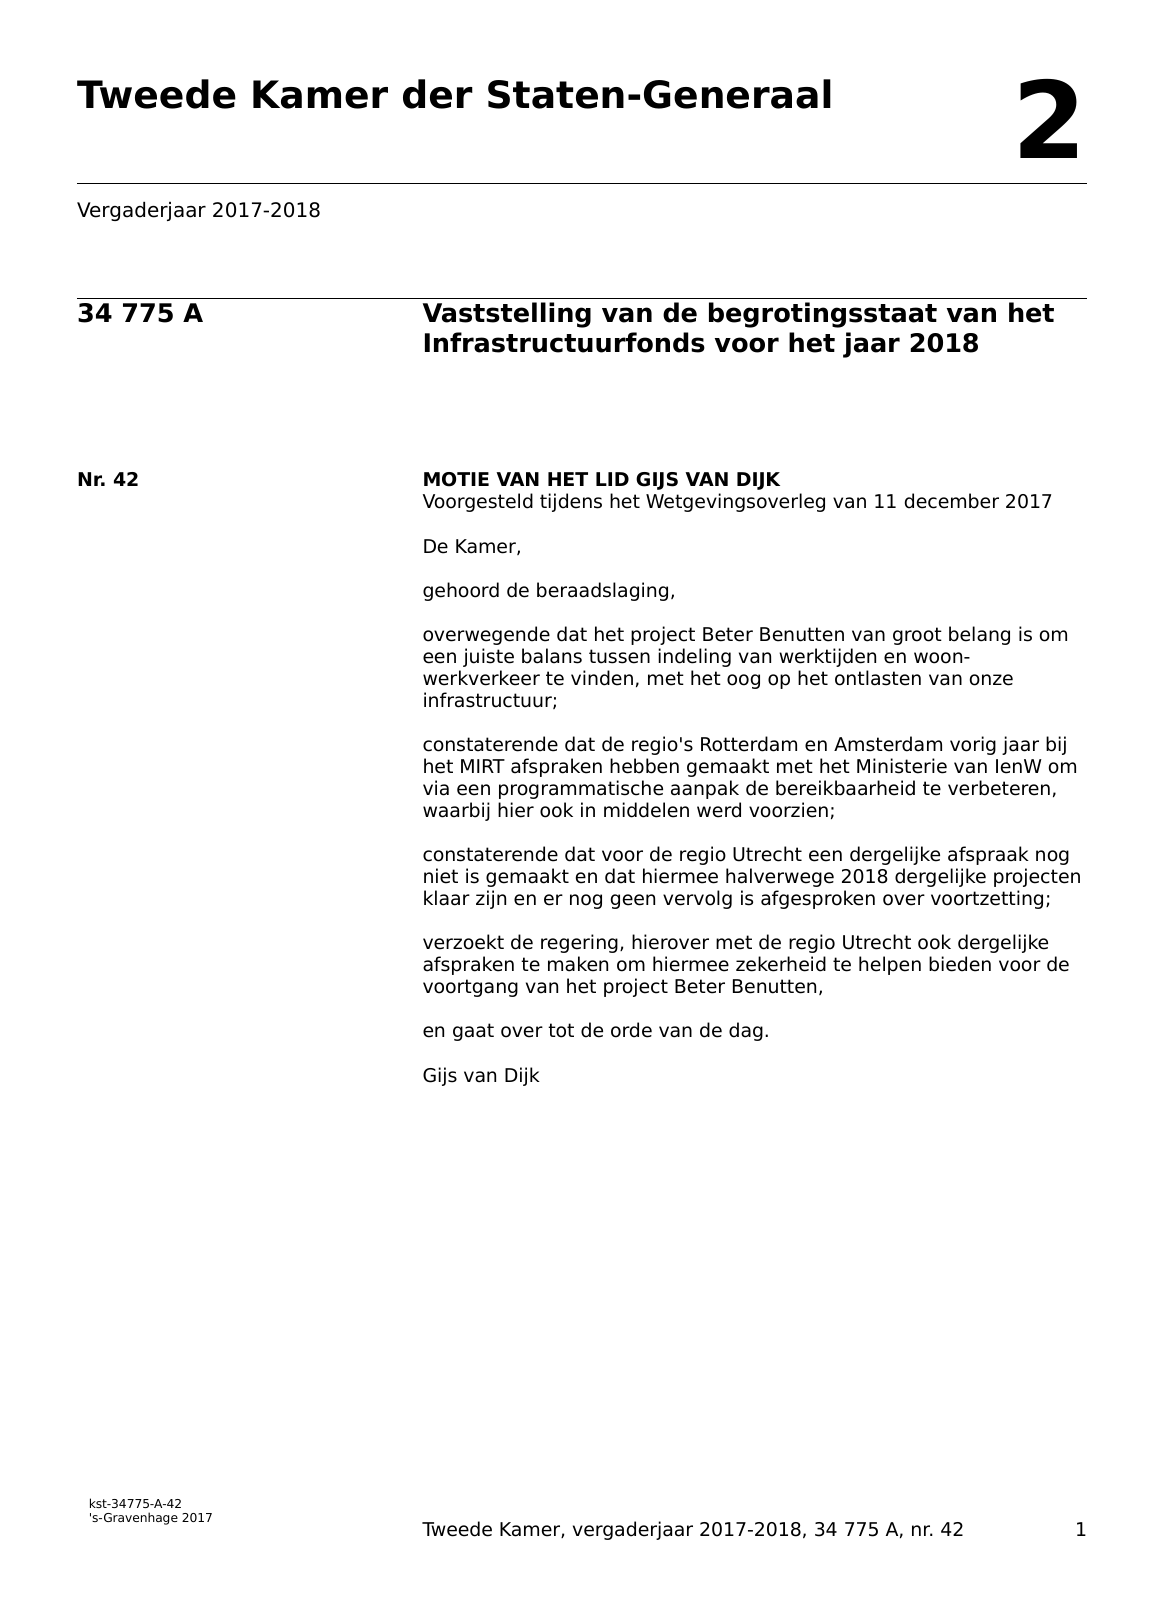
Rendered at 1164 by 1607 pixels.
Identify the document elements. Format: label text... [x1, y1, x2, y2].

text en gaat over tot de orde van de dag. [422, 1020, 1087, 1042]
text Voorgesteld tijdens het Wetgevingsoverleg van 11 december 2017 [422, 491, 1087, 513]
text 's-Gravenhage 2017 [88, 1511, 323, 1525]
text gehoord de beraadslaging, [422, 580, 1087, 602]
text De Kamer, [422, 536, 1087, 557]
text constaterende dat voor de regio Utrecht een dergelijke afspraak nog niet is gemaakt en dat hiermee halverwege 2018 dergelijke projecten klaar zijn en er nog geen vervolg is afgesproken over voortzetting; [422, 844, 1087, 910]
text constaterende dat de regio's Rotterdam en Amsterdam vorig jaar bij het MIRT afspraken hebben gemaakt met het Ministerie van IenW om via een programmatische aanpak de bereikbaarheid te verbeteren, waarbij hier ook in middelen werd voorzien; [422, 734, 1087, 822]
text kst-34775-A-42 [88, 1497, 323, 1511]
text overwegende dat het project Beter Benutten van groot belang is om een juiste balans tussen indeling van werktijden en woon-werkverkeer te vinden, met het oog op het ontlasten van onze infrastructuur; [422, 624, 1087, 712]
text Gijs van Dijk [422, 1064, 1087, 1086]
subtitle 34 775 A Vaststelling van de begrotingsstaat van het Infrastructuurfonds voor het jaar 2018 [77, 299, 1087, 358]
table_cell Vergaderjaar 2017-2018 [77, 184, 1087, 298]
table_header 2 [886, 59, 1087, 183]
text verzoekt de regering, hierover met de regio Utrecht ook dergelijke afspraken te maken om hiermee zekerheid te helpen bieden voor de voortgang van het project Beter Benutten, [422, 932, 1087, 998]
subtitle Nr. 42 MOTIE VAN HET LID GIJS VAN DIJK [77, 469, 1087, 491]
table_header Tweede Kamer der Staten-Generaal [77, 59, 886, 183]
